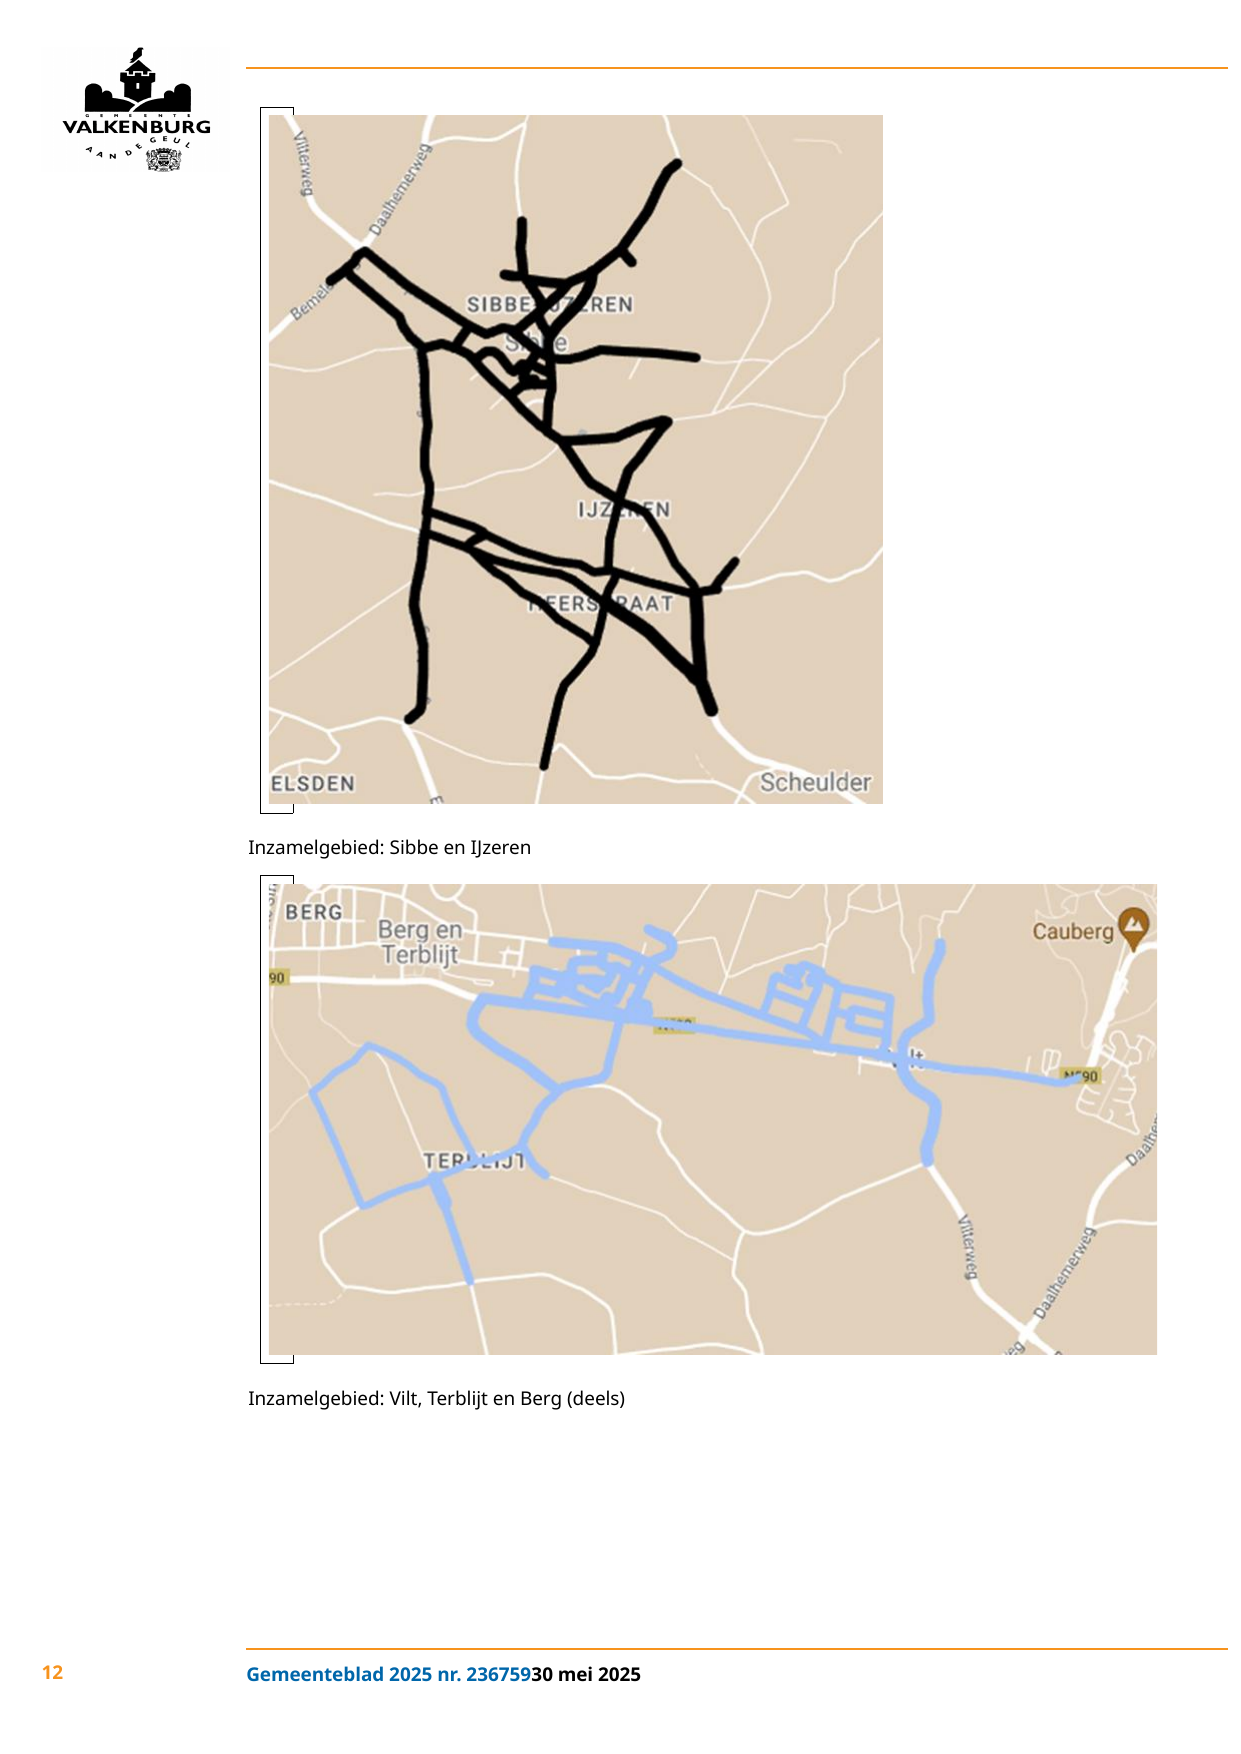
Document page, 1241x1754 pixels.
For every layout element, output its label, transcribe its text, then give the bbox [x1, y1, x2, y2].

text Inzamelgebied: Vilt, Terblijt en Berg (deels) [248, 1385, 1152, 1411]
picture [268, 884, 1158, 1355]
picture [41, 47, 231, 172]
text Inzamelgebied: Sibbe en IJzeren [248, 834, 1152, 860]
picture [268, 115, 883, 804]
